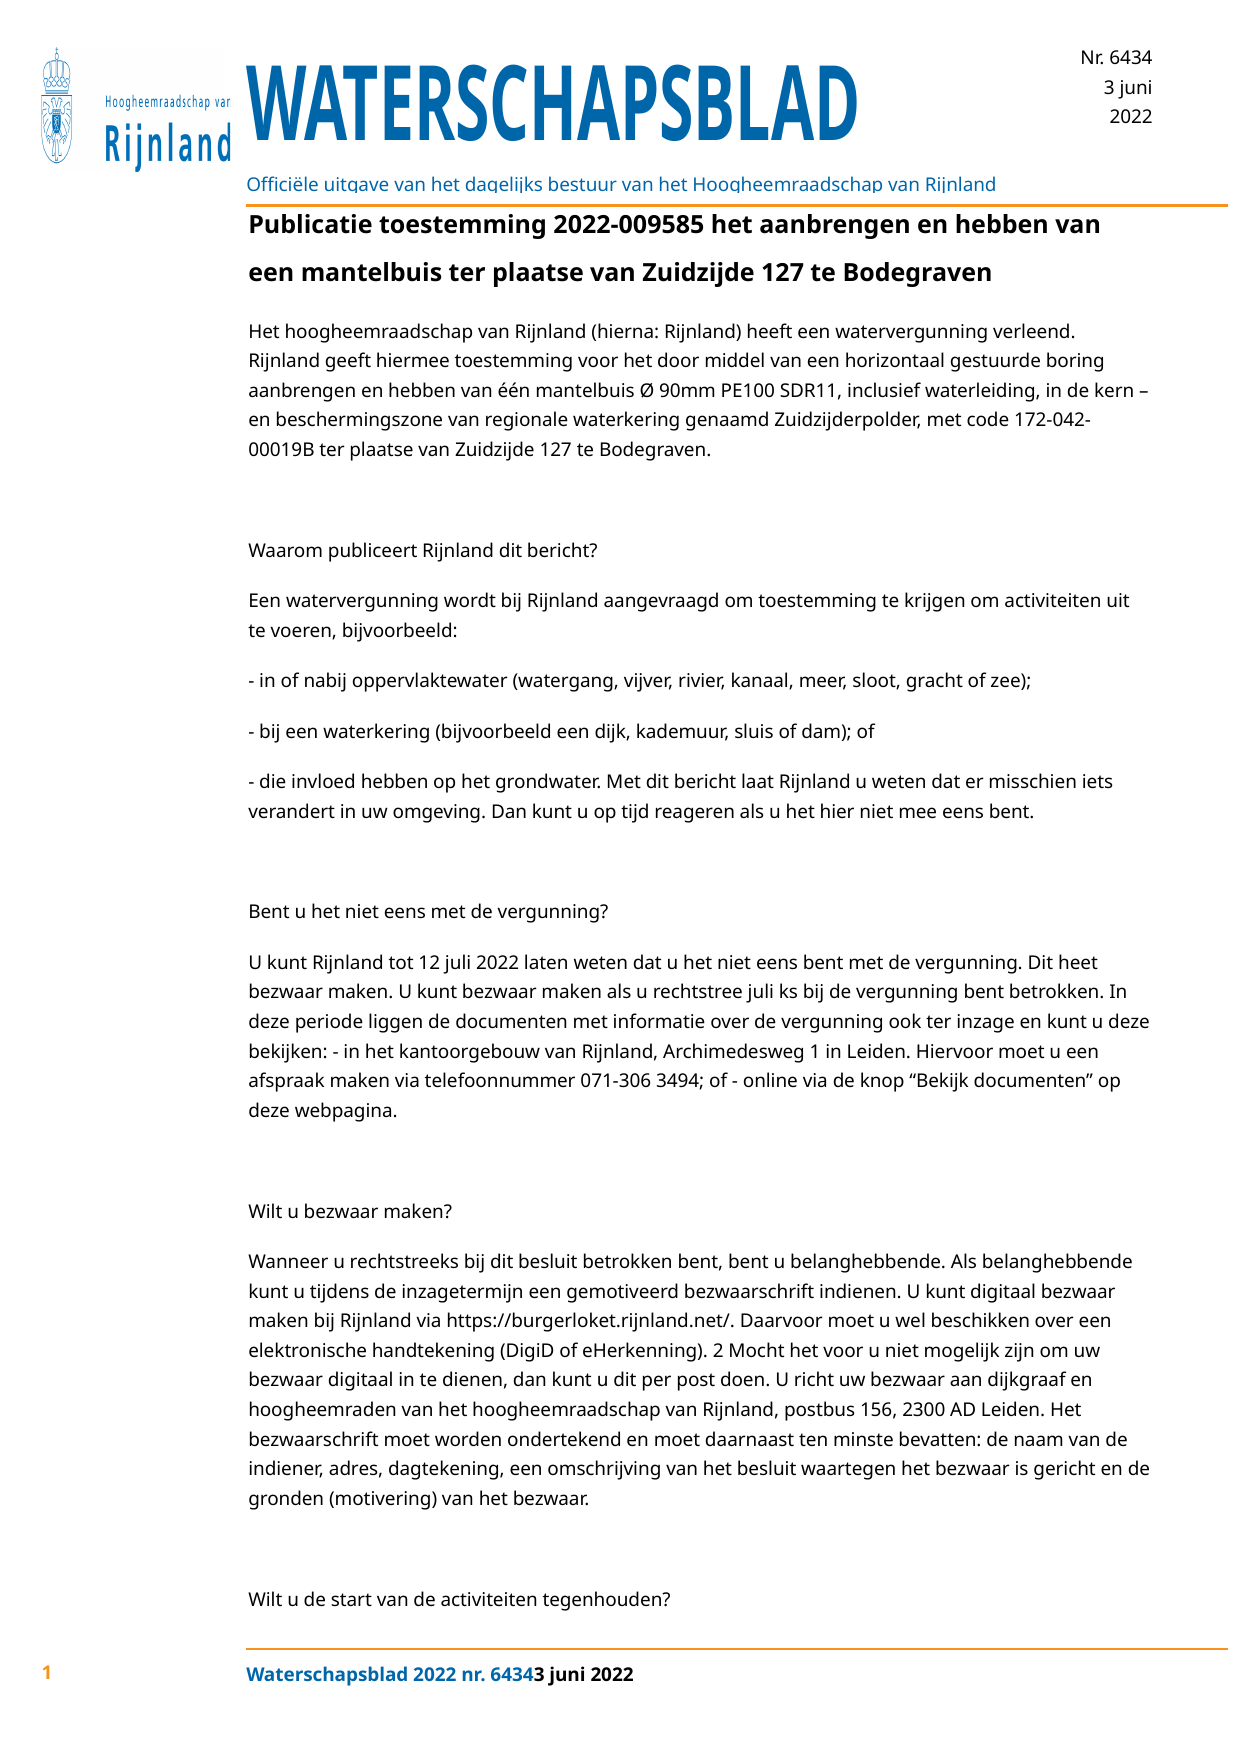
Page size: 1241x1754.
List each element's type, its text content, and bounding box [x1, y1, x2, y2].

text Waarom publiceert Rijnland dit bericht? [248, 537, 1152, 563]
text Wilt u de start van de activiteiten tegenhouden? [248, 1586, 1152, 1612]
text Publicatie toestemming 2022-009585 het aanbrengen en hebben van een mantelbuis ter plaatse van Zuidzijde 127 te Bodegraven [248, 207, 1152, 288]
text Bent u het niet eens met de vergunning? [248, 899, 1152, 924]
text Wilt u bezwaar maken? [248, 1198, 1152, 1224]
text Een watervergunning wordt bij Rijnland aangevraagd om toestemming te krijgen om activiteiten uit te voeren, bijvoorbeeld: [248, 587, 1152, 643]
text Het hoogheemraadschap van Rijnland (hierna: Rijnland) heeft een watervergunning verleend. Rijnland geeft hiermee toestemming voor het door middel van een horizontaal gestuurde boring aanbrengen en hebben van één mantelbuis Ø 90mm PE100 SDR11, inclusief waterleiding, in de kern – en beschermingszone van regionale waterkering genaamd Zuidzijderpolder, met code 172-042-00019B ter plaatse van Zuidzijde 127 te Bodegraven. [248, 318, 1152, 462]
text Wanneer u rechtstreeks bij dit besluit betrokken bent, bent u belanghebbende. Als belanghebbende kunt u tijdens de inzagetermijn een gemotiveerd bezwaarschrift indienen. U kunt digitaal bezwaar maken bij Rijnland via https://burgerloket.rijnland.net/. Daarvoor moet u wel beschikken over een elektronische handtekening (DigiD of eHerkenning). 2 Mocht het voor u niet mogelijk zijn om uw bezwaar digitaal in te dienen, dan kunt u dit per post doen. U richt uw bezwaar aan dijkgraaf en hoogheemraden van het hoogheemraadschap van Rijnland, postbus 156, 2300 AD Leiden. Het bezwaarschrift moet worden ondertekend en moet daarnaast ten minste bevatten: de naam van de indiener, adres, dagtekening, een omschrijving van het besluit waartegen het bezwaar is gericht en de gronden (motivering) van het bezwaar. [248, 1248, 1152, 1511]
text - die invloed hebben op het grondwater. Met dit bericht laat Rijnland u weten dat er misschien iets verandert in uw omgeving. Dan kunt u op tijd reageren als u het hier niet mee eens bent. [248, 768, 1152, 824]
text - in of nabij oppervlaktewater (watergang, vijver, rivier, kanaal, meer, sloot, gracht of zee); [248, 667, 1152, 693]
text - bij een waterkering (bijvoorbeeld een dijk, kademuur, sluis of dam); of [248, 718, 1152, 744]
text U kunt Rijnland tot 12 juli 2022 laten weten dat u het niet eens bent met de vergunning. Dit heet bezwaar maken. U kunt bezwaar maken als u rechtstree juli ks bij de vergunning bent betrokken. In deze periode liggen de documenten met informatie over de vergunning ook ter inzage en kunt u deze bekijken: - in het kantoorgebouw van Rijnland, Archimedesweg 1 in Leiden. Hiervoor moet u een afspraak maken via telefoonnummer 071-306 3494; of - online via de knop “Bekijk documenten” op deze webpagina. [248, 949, 1152, 1123]
picture [41, 47, 231, 172]
